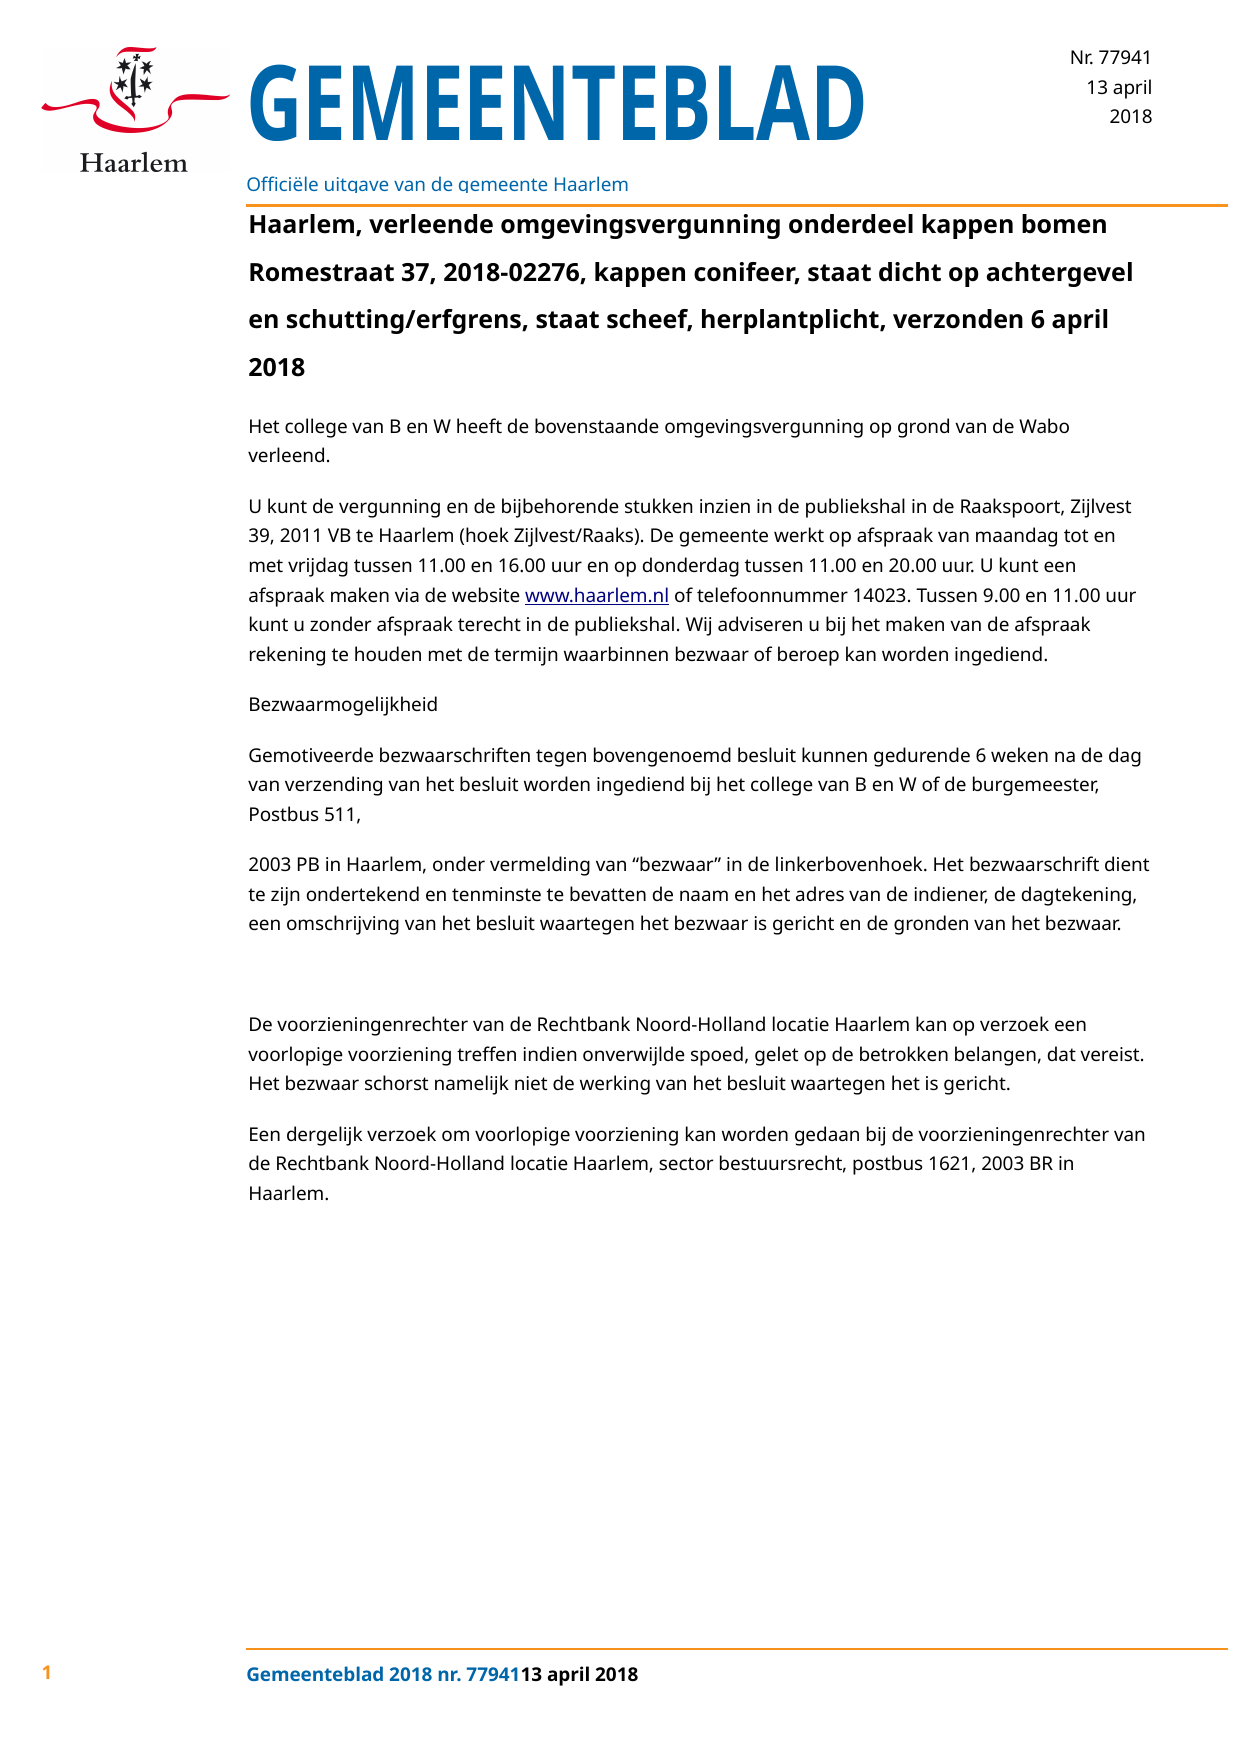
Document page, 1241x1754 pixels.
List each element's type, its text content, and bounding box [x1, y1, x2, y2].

text Bezwaarmogelijkheid [248, 691, 1152, 717]
text U kunt de vergunning en de bijbehorende stukken inzien in de publiekshal in de Raakspoort, Zijlvest 39, 2011 VB te Haarlem (hoek Zijlvest/Raaks). De gemeente werkt op afspraak van maandag tot en met vrijdag tussen 11.00 en 16.00 uur en op donderdag tussen 11.00 en 20.00 uur. U kunt een afspraak maken via de website www.haarlem.nl of telefoonnummer 14023. Tussen 9.00 en 11.00 uur kunt u zonder afspraak terecht in de publiekshal. Wij adviseren u bij het maken van de afspraak rekening te houden met de termijn waarbinnen bezwaar of beroep kan worden ingediend. [248, 493, 1152, 667]
text De voorzieningenrechter van de Rechtbank Noord-Holland locatie Haarlem kan op verzoek een voorlopige voorziening treffen indien onverwijlde spoed, gelet op de betrokken belangen, dat vereist. Het bezwaar schorst namelijk niet de werking van het besluit waartegen het is gericht. [248, 1011, 1152, 1096]
text Een dergelijk verzoek om voorlopige voorziening kan worden gedaan bij de voorzieningenrechter van de Rechtbank Noord-Holland locatie Haarlem, sector bestuursrecht, postbus 1621, 2003 BR in Haarlem. [248, 1121, 1152, 1206]
text Het college van B en W heeft de bovenstaande omgevingsvergunning op grond van de Wabo verleend. [248, 413, 1152, 468]
text 2003 PB in Haarlem, onder vermelding van “bezwaar” in de linkerbovenhoek. Het bezwaarschrift dient te zijn ondertekend en tenminste te bevatten de naam en het adres van de indiener, de dagtekening, een omschrijving van het besluit waartegen het bezwaar is gericht en de gronden van het bezwaar. [248, 851, 1152, 936]
picture [41, 47, 231, 172]
text Gemotiveerde bezwaarschriften tegen bovengenoemd besluit kunnen gedurende 6 weken na de dag van verzending van het besluit worden ingediend bij het college van B en W of de burgemeester, Postbus 511, [248, 742, 1152, 827]
text Haarlem, verleende omgevingsvergunning onderdeel kappen bomen Romestraat 37, 2018-02276, kappen conifeer, staat dicht op achtergevel en schutting/erfgrens, staat scheef, herplantplicht, verzonden 6 april 2018 [248, 207, 1152, 384]
